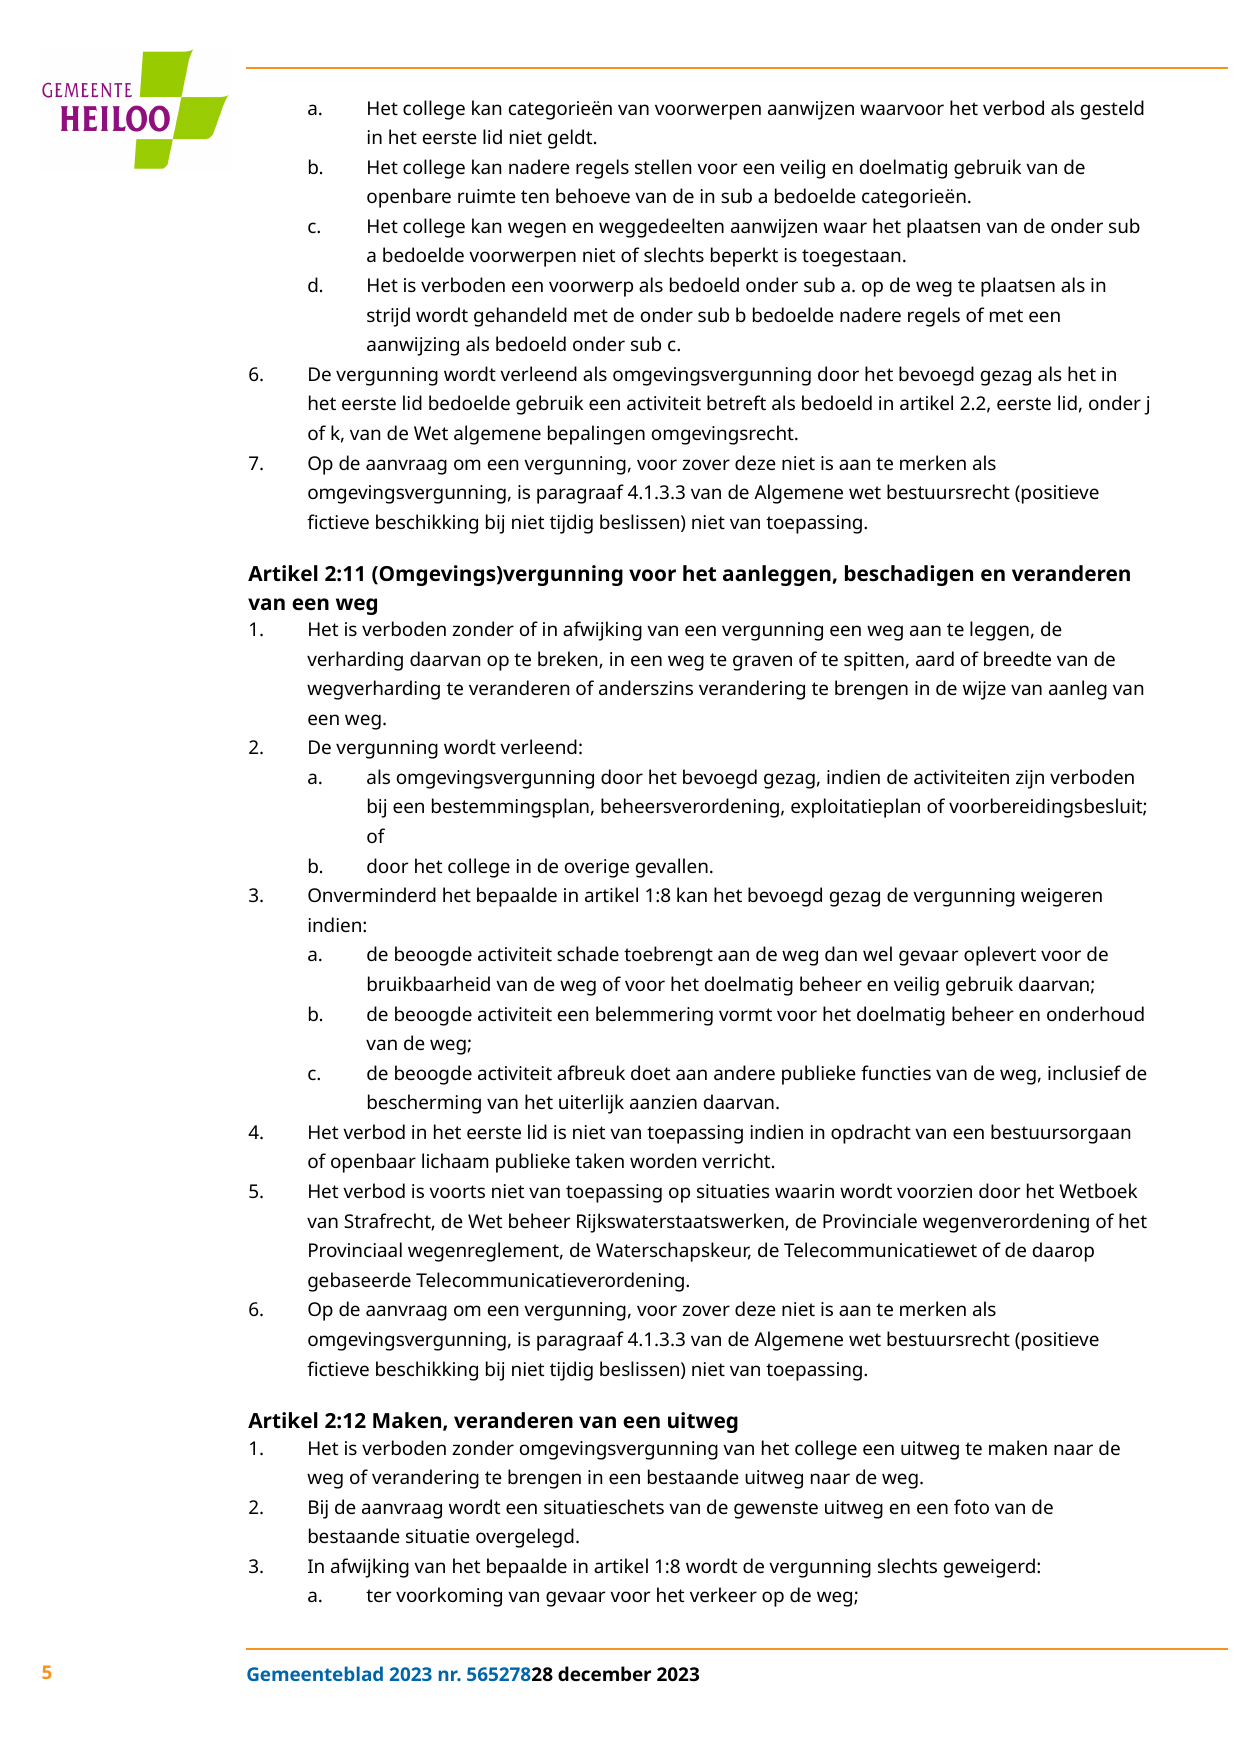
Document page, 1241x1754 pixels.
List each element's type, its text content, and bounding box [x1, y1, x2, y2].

list als omgevingsvergunning door het bevoegd gezag, indien de activiteiten zijn verboden bij een bestemmingsplan, beheersverordening, exploitatieplan of voorbereidingsbesluit; of [307, 764, 1152, 849]
list Het verbod is voorts niet van toepassing op situaties waarin wordt voorzien door het Wetboek van Strafrecht, de Wet beheer Rijkswaterstaatswerken, de Provinciale wegenverordening of het Provinciaal wegenreglement, de Waterschapskeur, de Telecommunicatiewet of de daarop gebaseerde Telecommunicatieverordening. [248, 1178, 1152, 1293]
picture [41, 47, 231, 172]
list de beoogde activiteit schade toebrengt aan de weg dan wel gevaar oplevert voor de bruikbaarheid van de weg of voor het doelmatig beheer en veilig gebruik daarvan; [307, 942, 1152, 997]
list Het college kan categorieën van voorwerpen aanwijzen waarvoor het verbod als gesteld in het eerste lid niet geldt. [307, 95, 1152, 150]
list Het college kan nadere regels stellen voor een veilig en doelmatig gebruik van de openbare ruimte ten behoeve van de in sub a bedoelde categorieën. [307, 154, 1152, 209]
list De vergunning wordt verleend als omgevingsvergunning door het bevoegd gezag als het in het eerste lid bedoelde gebruik een activiteit betreft als bedoeld in artikel 2.2, eerste lid, onder j of k, van de Wet algemene bepalingen omgevingsrecht. [248, 361, 1152, 446]
list ter voorkoming van gevaar voor het verkeer op de weg; [307, 1583, 1152, 1608]
list de beoogde activiteit afbreuk doet aan andere publieke functies van de weg, inclusief de bescherming van het uiterlijk aanzien daarvan. [307, 1060, 1152, 1115]
list Bij de aanvraag wordt een situatieschets van de gewenste uitweg en een foto van de bestaande situatie overgelegd. [248, 1494, 1152, 1549]
text Artikel 2:12 Maken, veranderen van een uitweg [248, 1406, 1152, 1435]
list De vergunning wordt verleend: [248, 734, 1152, 760]
list door het college in de overige gevallen. [307, 853, 1152, 879]
list Op de aanvraag om een vergunning, voor zover deze niet is aan te merken als omgevingsvergunning, is paragraaf 4.1.3.3 van de Algemene wet bestuursrecht (positieve fictieve beschikking bij niet tijdig beslissen) niet van toepassing. [248, 1297, 1152, 1382]
list de beoogde activiteit een belemmering vormt voor het doelmatig beheer en onderhoud van de weg; [307, 1001, 1152, 1056]
list Het is verboden zonder of in afwijking van een vergunning een weg aan te leggen, de verharding daarvan op te breken, in een weg te graven of te spitten, aard of breedte van de wegverharding te veranderen of anderszins verandering te brengen in de wijze van aanleg van een weg. [248, 616, 1152, 731]
list Het college kan wegen en weggedeelten aanwijzen waar het plaatsen van de onder sub a bedoelde voorwerpen niet of slechts beperkt is toegestaan. [307, 213, 1152, 268]
list Het verbod in het eerste lid is niet van toepassing indien in opdracht van een bestuursorgaan of openbaar lichaam publieke taken worden verricht. [248, 1119, 1152, 1174]
list In afwijking van het bepaalde in artikel 1:8 wordt de vergunning slechts geweigerd: [248, 1553, 1152, 1579]
list Op de aanvraag om een vergunning, voor zover deze niet is aan te merken als omgevingsvergunning, is paragraaf 4.1.3.3 van de Algemene wet bestuursrecht (positieve fictieve beschikking bij niet tijdig beslissen) niet van toepassing. [248, 450, 1152, 535]
text Artikel 2:11 (Omgevings)vergunning voor het aanleggen, beschadigen en veranderen van een weg [248, 559, 1152, 616]
list Het is verboden zonder omgevingsvergunning van het college een uitweg te maken naar de weg of verandering te brengen in een bestaande uitweg naar de weg. [248, 1435, 1152, 1490]
list Het is verboden een voorwerp als bedoeld onder sub a. op de weg te plaatsen als in strijd wordt gehandeld met de onder sub b bedoelde nadere regels of met een aanwijzing als bedoeld onder sub c. [307, 272, 1152, 357]
list Onverminderd het bepaalde in artikel 1:8 kan het bevoegd gezag de vergunning weigeren indien: [248, 882, 1152, 938]
